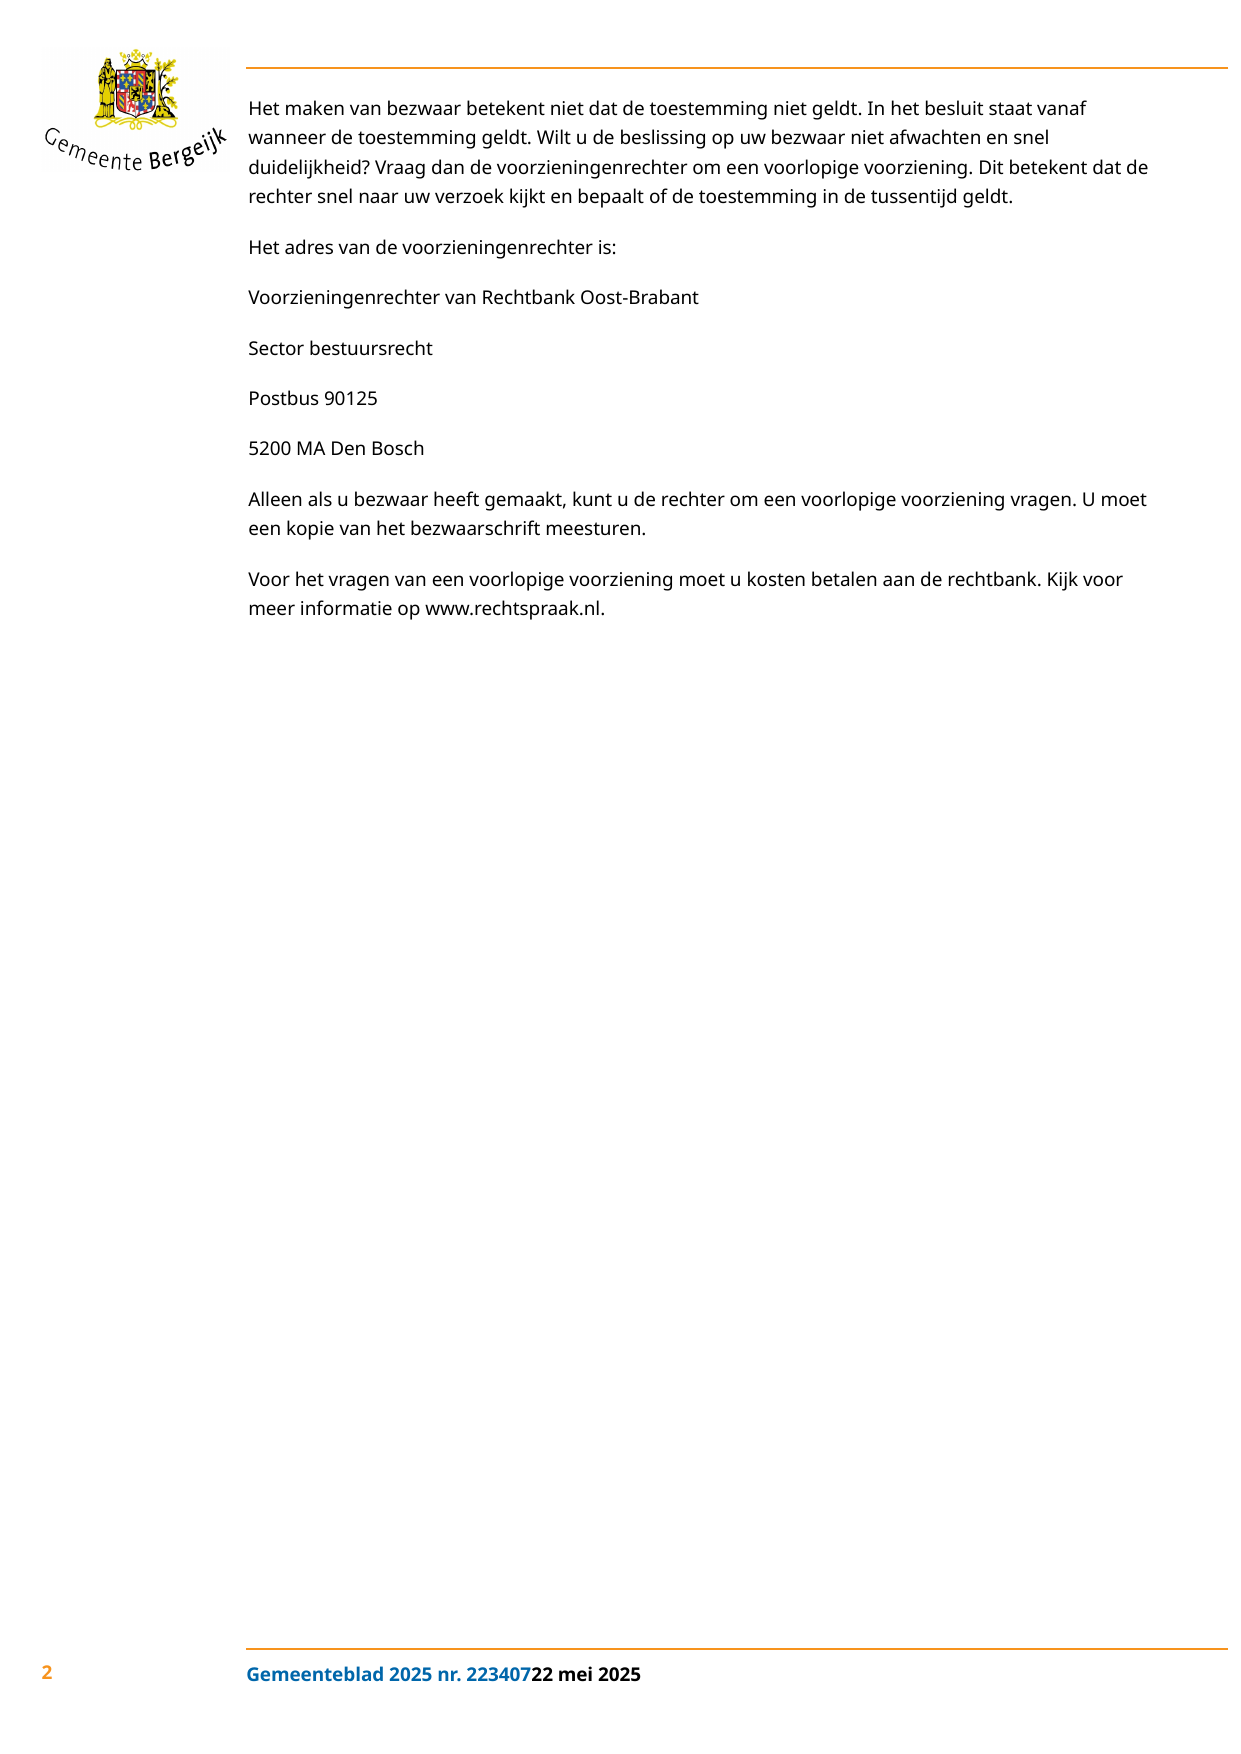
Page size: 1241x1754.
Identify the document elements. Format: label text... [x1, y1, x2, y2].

text 5200 MA Den Bosch [248, 436, 1152, 461]
text Sector bestuursrecht [248, 335, 1152, 361]
text Het adres van de voorzieningenrechter is: [248, 234, 1152, 260]
text Alleen als u bezwaar heeft gemaakt, kunt u de rechter om een voorlopige voorziening vragen. U moet een kopie van het bezwaarschrift meesturen. [248, 486, 1152, 541]
text Het maken van bezwaar betekent niet dat de toestemming niet geldt. In het besluit staat vanaf wanneer de toestemming geldt. Wilt u de beslissing op uw bezwaar niet afwachten en snel duidelijkheid? Vraag dan de voorzieningenrechter om een voorlopige voorziening. Dit betekent dat de rechter snel naar uw verzoek kijkt en bepaalt of de toestemming in de tussentijd geldt. [248, 95, 1152, 209]
text Postbus 90125 [248, 385, 1152, 411]
text Voorzieningenrechter van Rechtbank Oost-Brabant [248, 284, 1152, 310]
picture [41, 47, 231, 172]
text Voor het vragen van een voorlopige voorziening moet u kosten betalen aan de rechtbank. Kijk voor meer informatie op www.rechtspraak.nl. [248, 566, 1152, 621]
